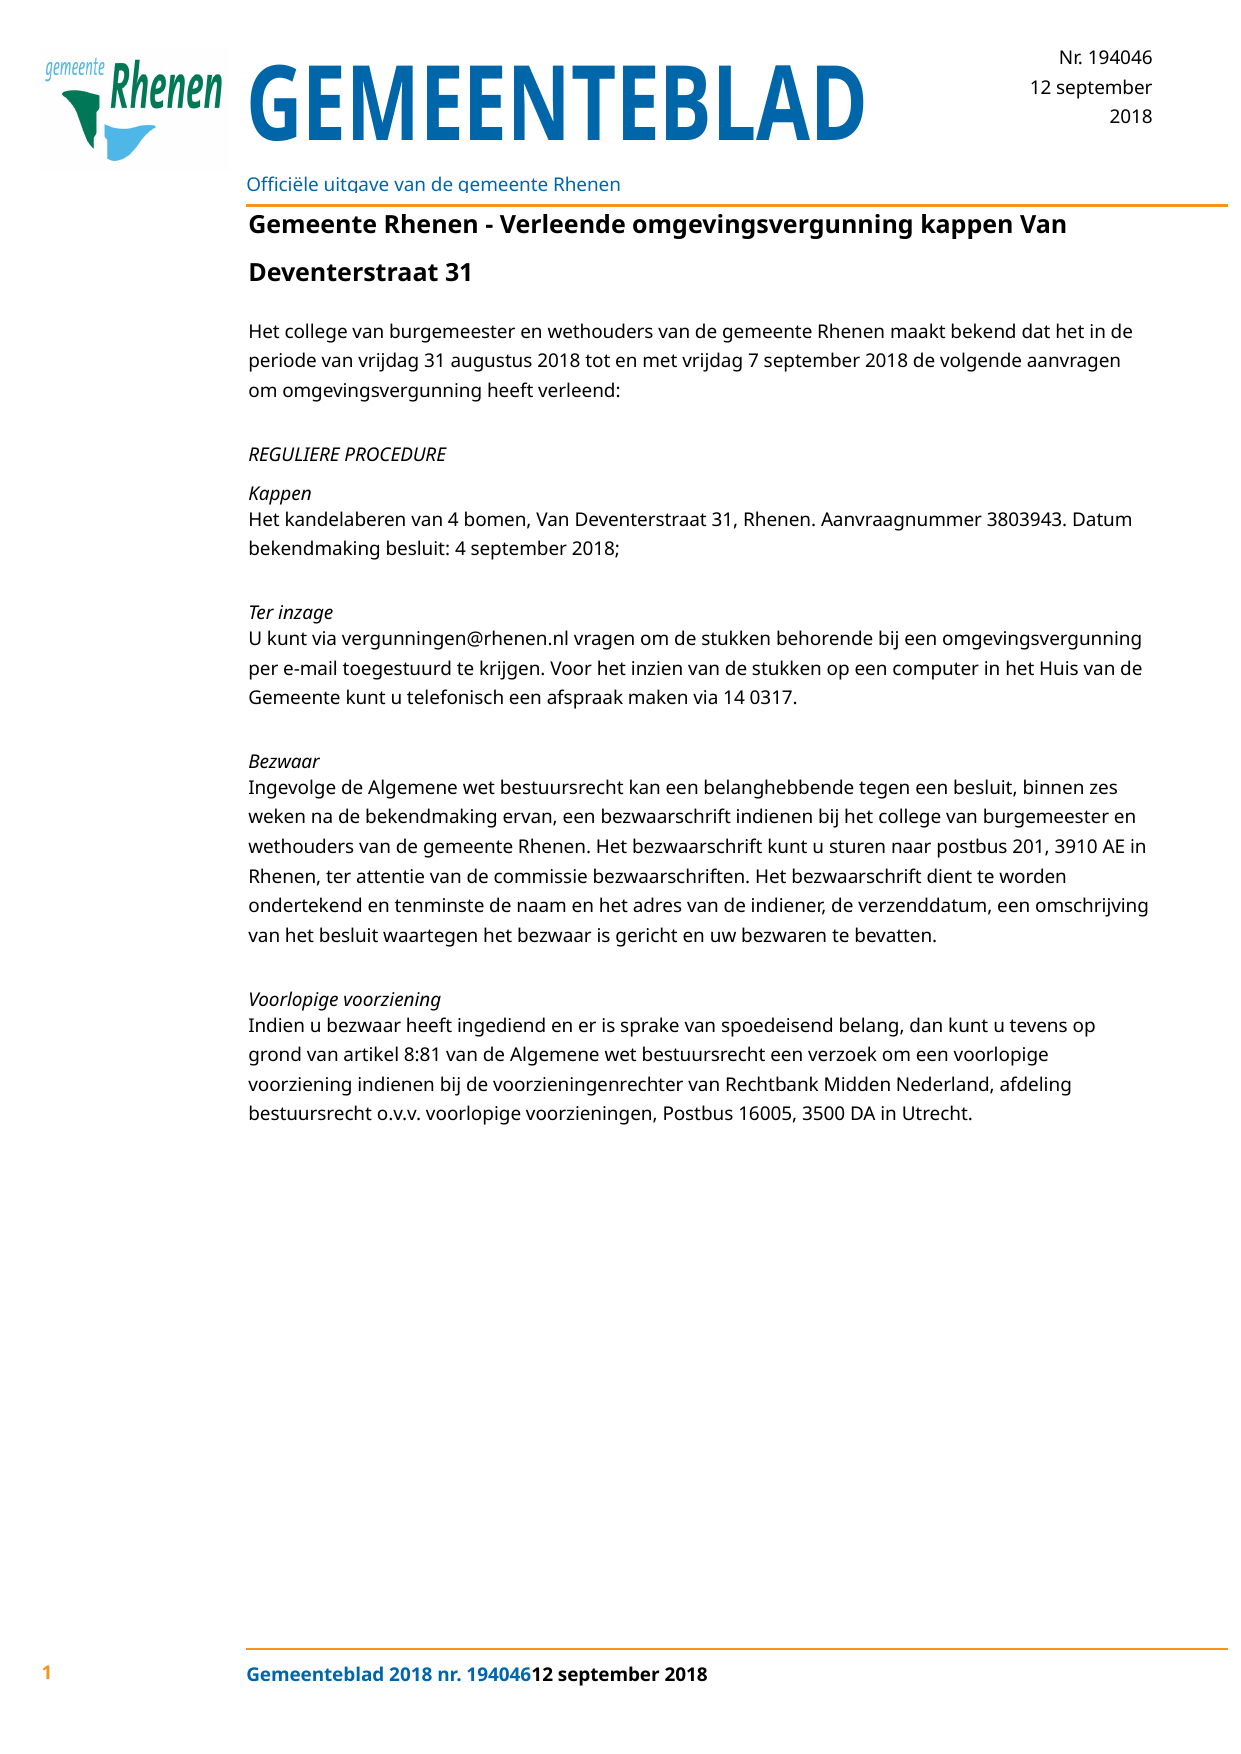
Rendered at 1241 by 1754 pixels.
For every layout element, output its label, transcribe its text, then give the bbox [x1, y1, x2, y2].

picture [41, 47, 231, 172]
text Het kandelaberen van 4 bomen, Van Deventerstraat 31, Rhenen. Aanvraagnummer 3803943. Datum bekendmaking besluit: 4 september 2018; [248, 506, 1152, 561]
text Ter inzage [248, 599, 1152, 625]
text Voorlopige voorziening [248, 986, 1152, 1012]
text REGULIERE PROCEDURE [248, 441, 1152, 467]
text Kappen [248, 480, 1152, 506]
text Bezwaar [248, 748, 1152, 774]
text Gemeente Rhenen - Verleende omgevingsvergunning kappen Van Deventerstraat 31 [248, 207, 1152, 288]
text Het college van burgemeester en wethouders van de gemeente Rhenen maakt bekend dat het in de periode van vrijdag 31 augustus 2018 tot en met vrijdag 7 september 2018 de volgende aanvragen om omgevingsvergunning heeft verleend: [248, 318, 1152, 403]
text U kunt via vergunningen@rhenen.nl vragen om de stukken behorende bij een omgevingsvergunning per e-mail toegestuurd te krijgen. Voor het inzien van de stukken op een computer in het Huis van de Gemeente kunt u telefonisch een afspraak maken via 14 0317. [248, 625, 1152, 710]
text Indien u bezwaar heeft ingediend en er is sprake van spoedeisend belang, dan kunt u tevens op grond van artikel 8:81 van de Algemene wet bestuursrecht een verzoek om een voorlopige voorziening indienen bij de voorzieningenrechter van Rechtbank Midden Nederland, afdeling bestuursrecht o.v.v. voorlopige voorzieningen, Postbus 16005, 3500 DA in Utrecht. [248, 1012, 1152, 1126]
text Ingevolge de Algemene wet bestuursrecht kan een belanghebbende tegen een besluit, binnen zes weken na de bekendmaking ervan, een bezwaarschrift indienen bij het college van burgemeester en wethouders van de gemeente Rhenen. Het bezwaarschrift kunt u sturen naar postbus 201, 3910 AE in Rhenen, ter attentie van de commissie bezwaarschriften. Het bezwaarschrift dient te worden ondertekend en tenminste de naam en het adres van de indiener, de verzenddatum, een omschrijving van het besluit waartegen het bezwaar is gericht en uw bezwaren te bevatten. [248, 774, 1152, 948]
